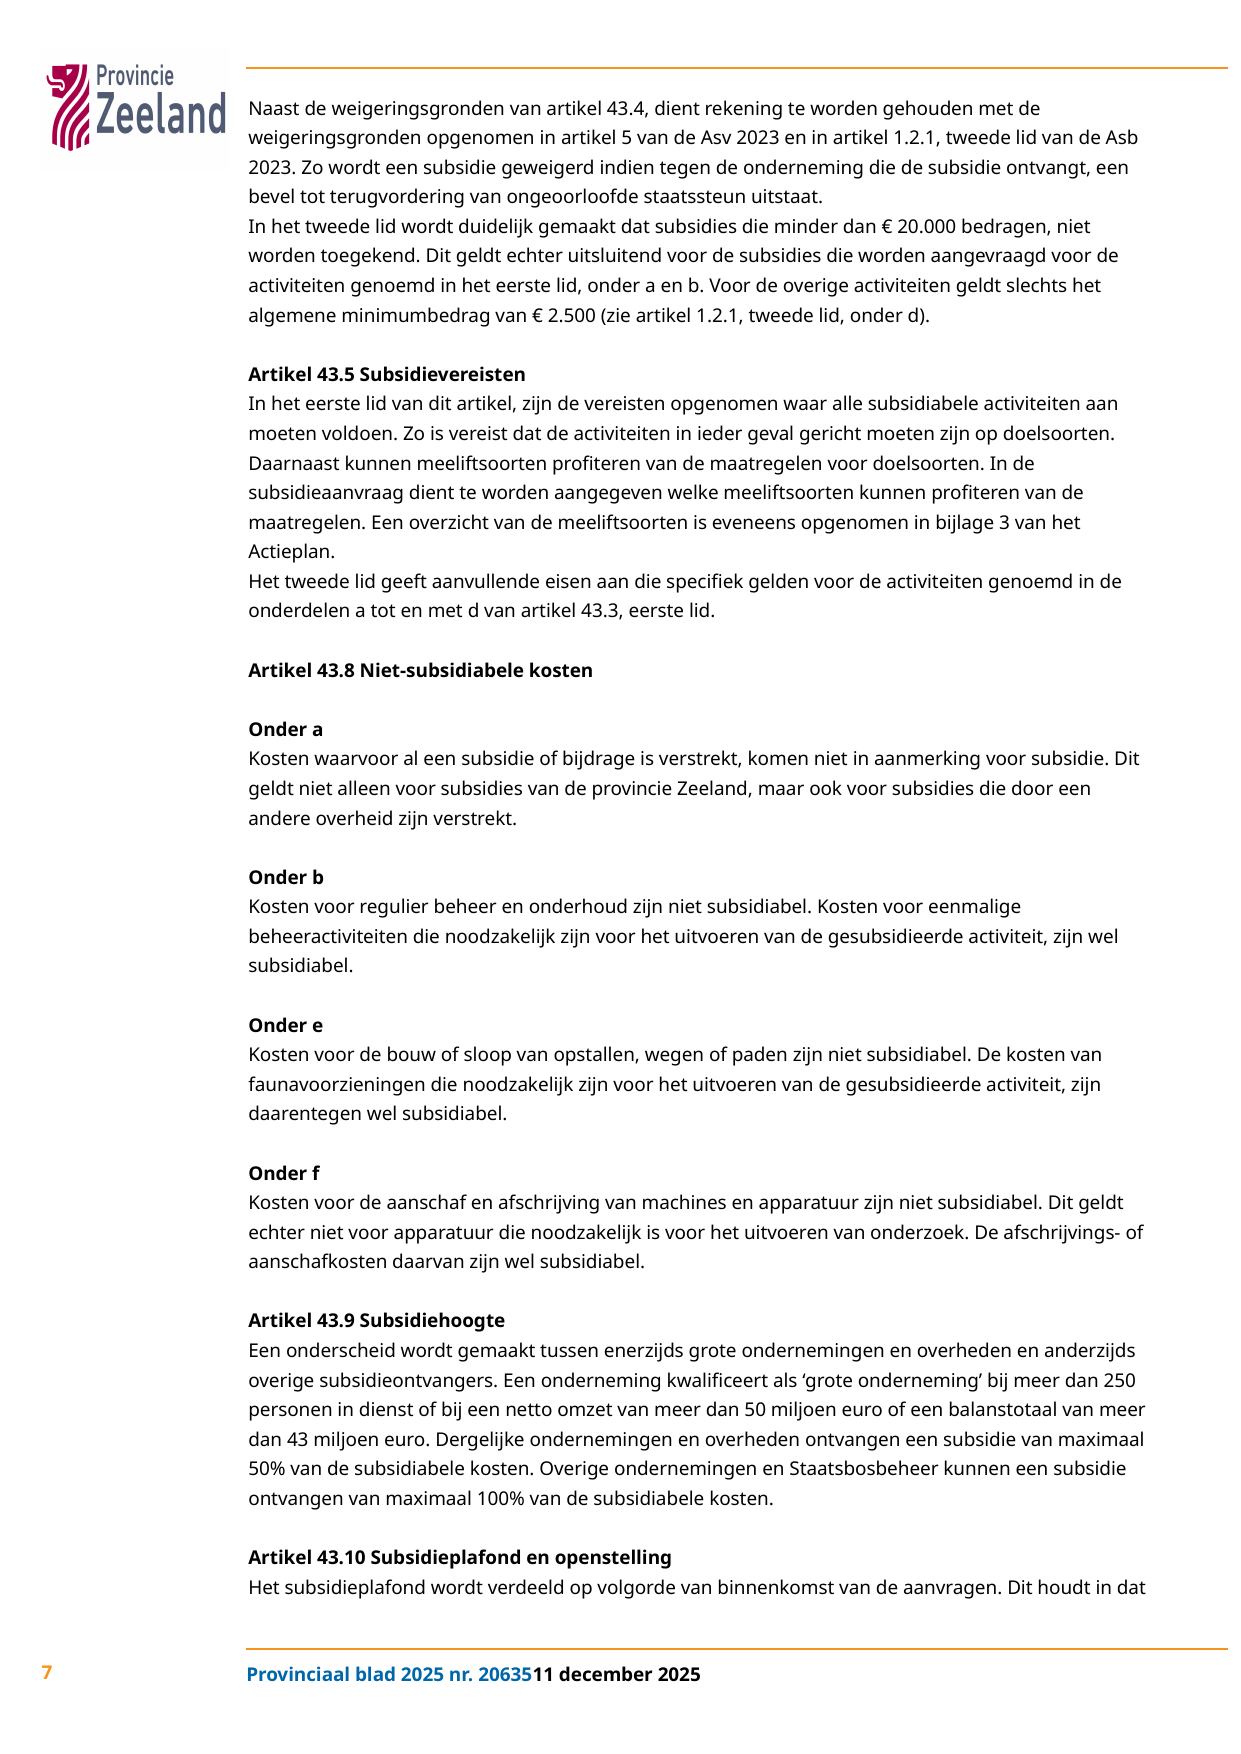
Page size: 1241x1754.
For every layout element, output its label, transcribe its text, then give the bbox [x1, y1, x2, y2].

text Artikel 43.5 Subsidievereisten [248, 361, 1152, 387]
text Kosten voor de aanschaf en afschrijving van machines en apparatuur zijn niet subsidiabel. Dit geldt echter niet voor apparatuur die noodzakelijk is voor het uitvoeren van onderzoek. De afschrijvings- of aanschafkosten daarvan zijn wel subsidiabel. [248, 1189, 1152, 1274]
text Het subsidieplafond wordt verdeeld op volgorde van binnenkomst van de aanvragen. Dit houdt in dat [248, 1574, 1152, 1600]
text Onder f [248, 1160, 1152, 1186]
text In het tweede lid wordt duidelijk gemaakt dat subsidies die minder dan € 20.000 bedragen, niet worden toegekend. Dit geldt echter uitsluitend voor de subsidies die worden aangevraagd voor de activiteiten genoemd in het eerste lid, onder a en b. Voor de overige activiteiten geldt slechts het algemene minimumbedrag van € 2.500 (zie artikel 1.2.1, tweede lid, onder d). [248, 213, 1152, 328]
picture [41, 47, 231, 172]
text Onder a [248, 716, 1152, 742]
text Het tweede lid geeft aanvullende eisen aan die specifiek gelden voor de activiteiten genoemd in de onderdelen a tot en met d van artikel 43.3, eerste lid. [248, 568, 1152, 623]
text Kosten waarvoor al een subsidie of bijdrage is verstrekt, komen niet in aanmerking voor subsidie. Dit geldt niet alleen voor subsidies van de provincie Zeeland, maar ook voor subsidies die door een andere overheid zijn verstrekt. [248, 746, 1152, 831]
text Kosten voor de bouw of sloop van opstallen, wegen of paden zijn niet subsidiabel. De kosten van faunavoorzieningen die noodzakelijk zijn voor het uitvoeren van de gesubsidieerde activiteit, zijn daarentegen wel subsidiabel. [248, 1041, 1152, 1126]
text Onder e [248, 1012, 1152, 1038]
text Artikel 43.10 Subsidieplafond en openstelling [248, 1544, 1152, 1570]
text Een onderscheid wordt gemaakt tussen enerzijds grote ondernemingen en overheden en anderzijds overige subsidieontvangers. Een onderneming kwalificeert als ‘grote onderneming’ bij meer dan 250 personen in dienst of bij een netto omzet van meer dan 50 miljoen euro of een balanstotaal van meer dan 43 miljoen euro. Dergelijke ondernemingen en overheden ontvangen een subsidie van maximaal 50% van de subsidiabele kosten. Overige ondernemingen en Staatsbosbeheer kunnen een subsidie ontvangen van maximaal 100% van de subsidiabele kosten. [248, 1337, 1152, 1511]
text In het eerste lid van dit artikel, zijn de vereisten opgenomen waar alle subsidiabele activiteiten aan moeten voldoen. Zo is vereist dat de activiteiten in ieder geval gericht moeten zijn op doelsoorten. Daarnaast kunnen meeliftsoorten profiteren van de maatregelen voor doelsoorten. In de subsidieaanvraag dient te worden aangegeven welke meeliftsoorten kunnen profiteren van de maatregelen. Een overzicht van de meeliftsoorten is eveneens opgenomen in bijlage 3 van het Actieplan. [248, 391, 1152, 564]
text Onder b [248, 864, 1152, 890]
text Naast de weigeringsgronden van artikel 43.4, dient rekening te worden gehouden met de weigeringsgronden opgenomen in artikel 5 van de Asv 2023 en in artikel 1.2.1, tweede lid van de Asb 2023. Zo wordt een subsidie geweigerd indien tegen de onderneming die de subsidie ontvangt, een bevel tot terugvordering van ongeoorloofde staatssteun uitstaat. [248, 95, 1152, 209]
text Artikel 43.9 Subsidiehoogte [248, 1308, 1152, 1333]
text Artikel 43.8 Niet-subsidiabele kosten [248, 657, 1152, 683]
text Kosten voor regulier beheer en onderhoud zijn niet subsidiabel. Kosten voor eenmalige beheeractiviteiten die noodzakelijk zijn voor het uitvoeren van de gesubsidieerde activiteit, zijn wel subsidiabel. [248, 893, 1152, 978]
